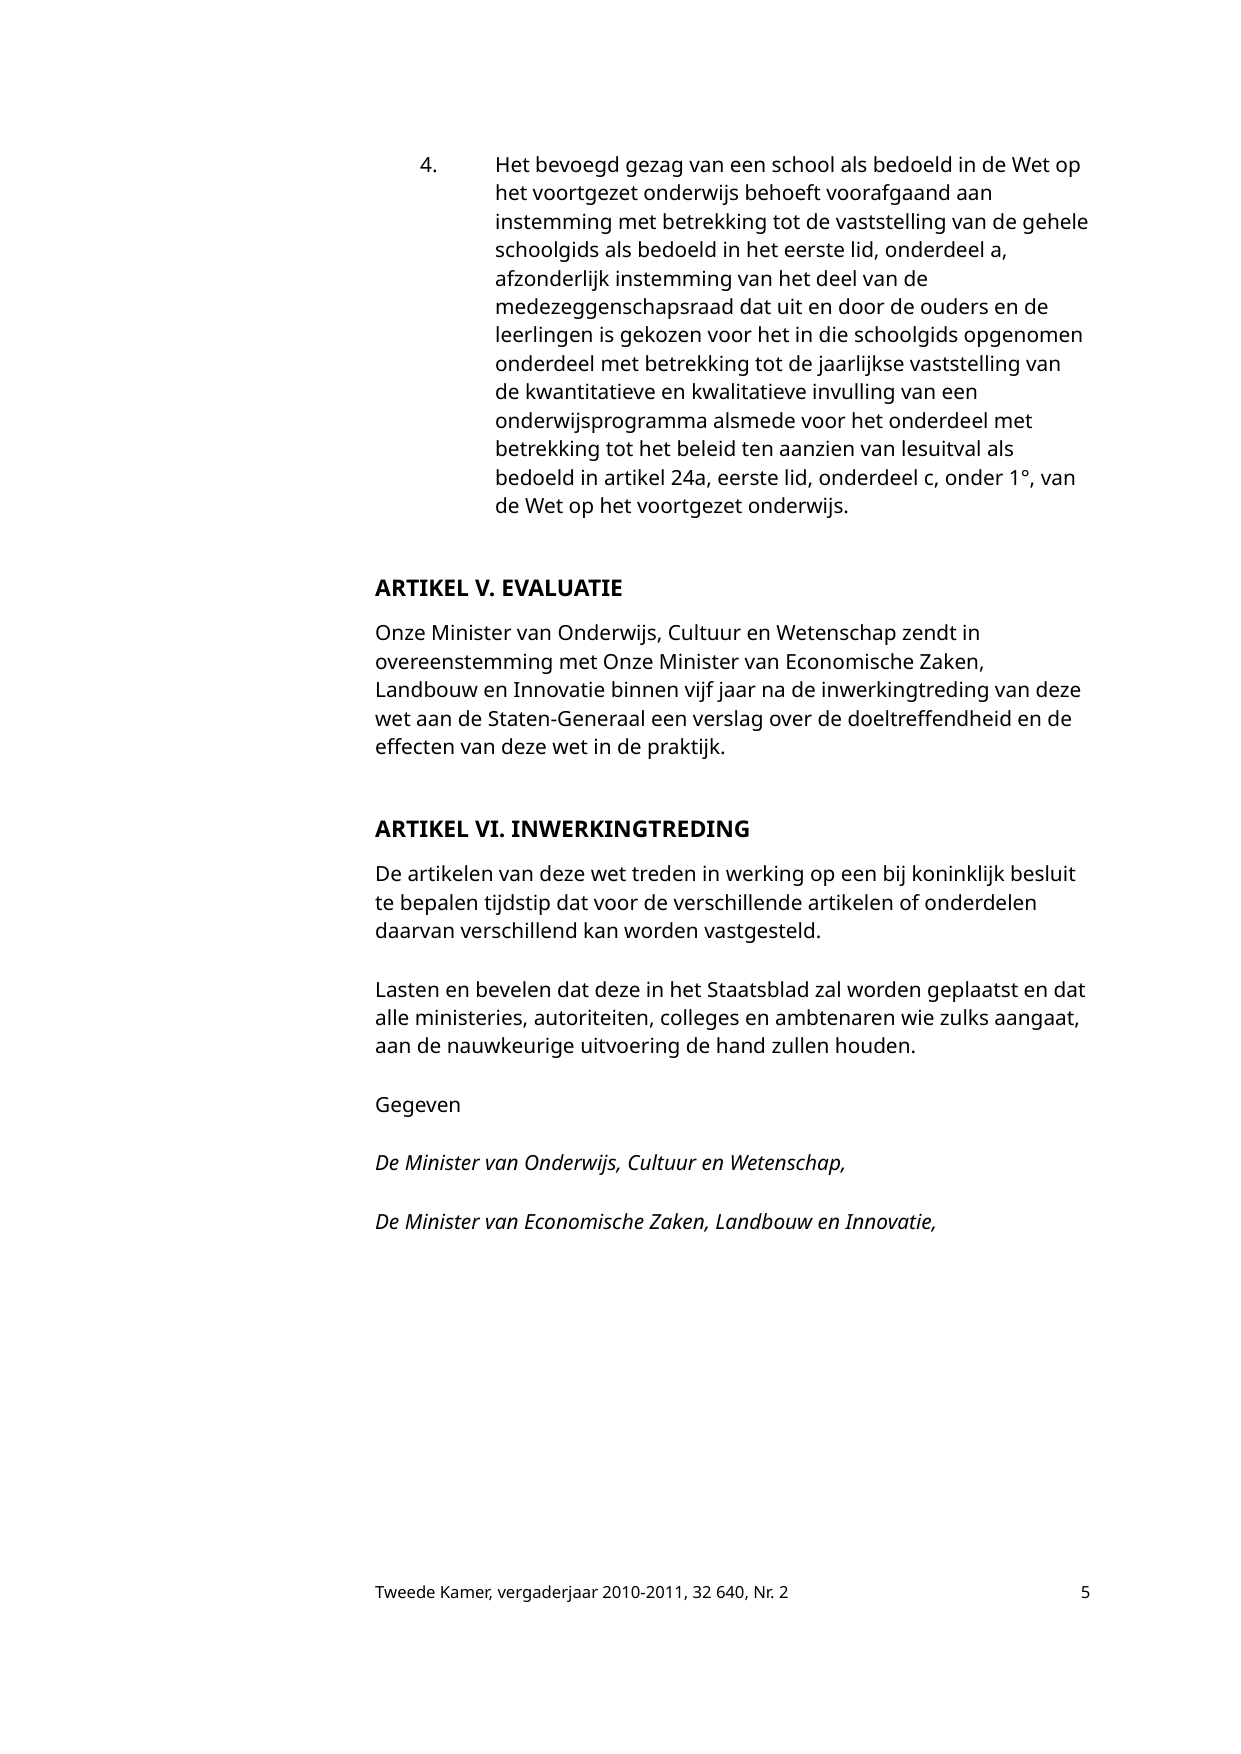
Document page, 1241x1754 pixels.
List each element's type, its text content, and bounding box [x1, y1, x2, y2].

text De artikelen van deze wet treden in werking op een bij koninklijk besluit te bepalen tijdstip dat voor de verschillende artikelen of onderdelen daarvan verschillend kan worden vastgesteld. [375, 859, 1090, 945]
list Het bevoegd gezag van een school als bedoeld in de Wet op het voortgezet onderwijs behoeft voorafgaand aan instemming met betrekking tot de vaststelling van de gehele schoolgids als bedoeld in het eerste lid, onderdeel a, afzonderlijk instemming van het deel van de medezeggenschapsraad dat uit en door de ouders en de leerlingen is gekozen voor het in die schoolgids opgenomen onderdeel met betrekking tot de jaarlijkse vaststelling van de kwantitatieve en kwalitatieve invulling van een onderwijsprogramma alsmede voor het onderdeel met betrekking tot het beleid ten aanzien van lesuitval als bedoeld in artikel 24a, eerste lid, onderdeel c, onder 1°, van de Wet op het voortgezet onderwijs. [420, 150, 1090, 520]
text Gegeven [375, 1090, 1090, 1118]
text Onze Minister van Onderwijs, Cultuur en Wetenschap zendt in overeenstemming met Onze Minister van Economische Zaken, Landbouw en Innovatie binnen vijf jaar na de inwerkingtreding van deze wet aan de Staten-Generaal een verslag over de doeltreffendheid en de effecten van deze wet in de praktijk. [375, 618, 1090, 761]
text Lasten en bevelen dat deze in het Staatsblad zal worden geplaatst en dat alle ministeries, autoriteiten, colleges en ambtenaren wie zulks aangaat, aan de nauwkeurige uitvoering de hand zullen houden. [375, 975, 1090, 1060]
text De Minister van Onderwijs, Cultuur en Wetenschap, [375, 1148, 1090, 1177]
subtitle ARTIKEL VI. INWERKINGTREDING [375, 813, 1090, 844]
text De Minister van Economische Zaken, Landbouw en Innovatie, [375, 1207, 1090, 1235]
subtitle ARTIKEL V. EVALUATIE [375, 572, 1090, 603]
